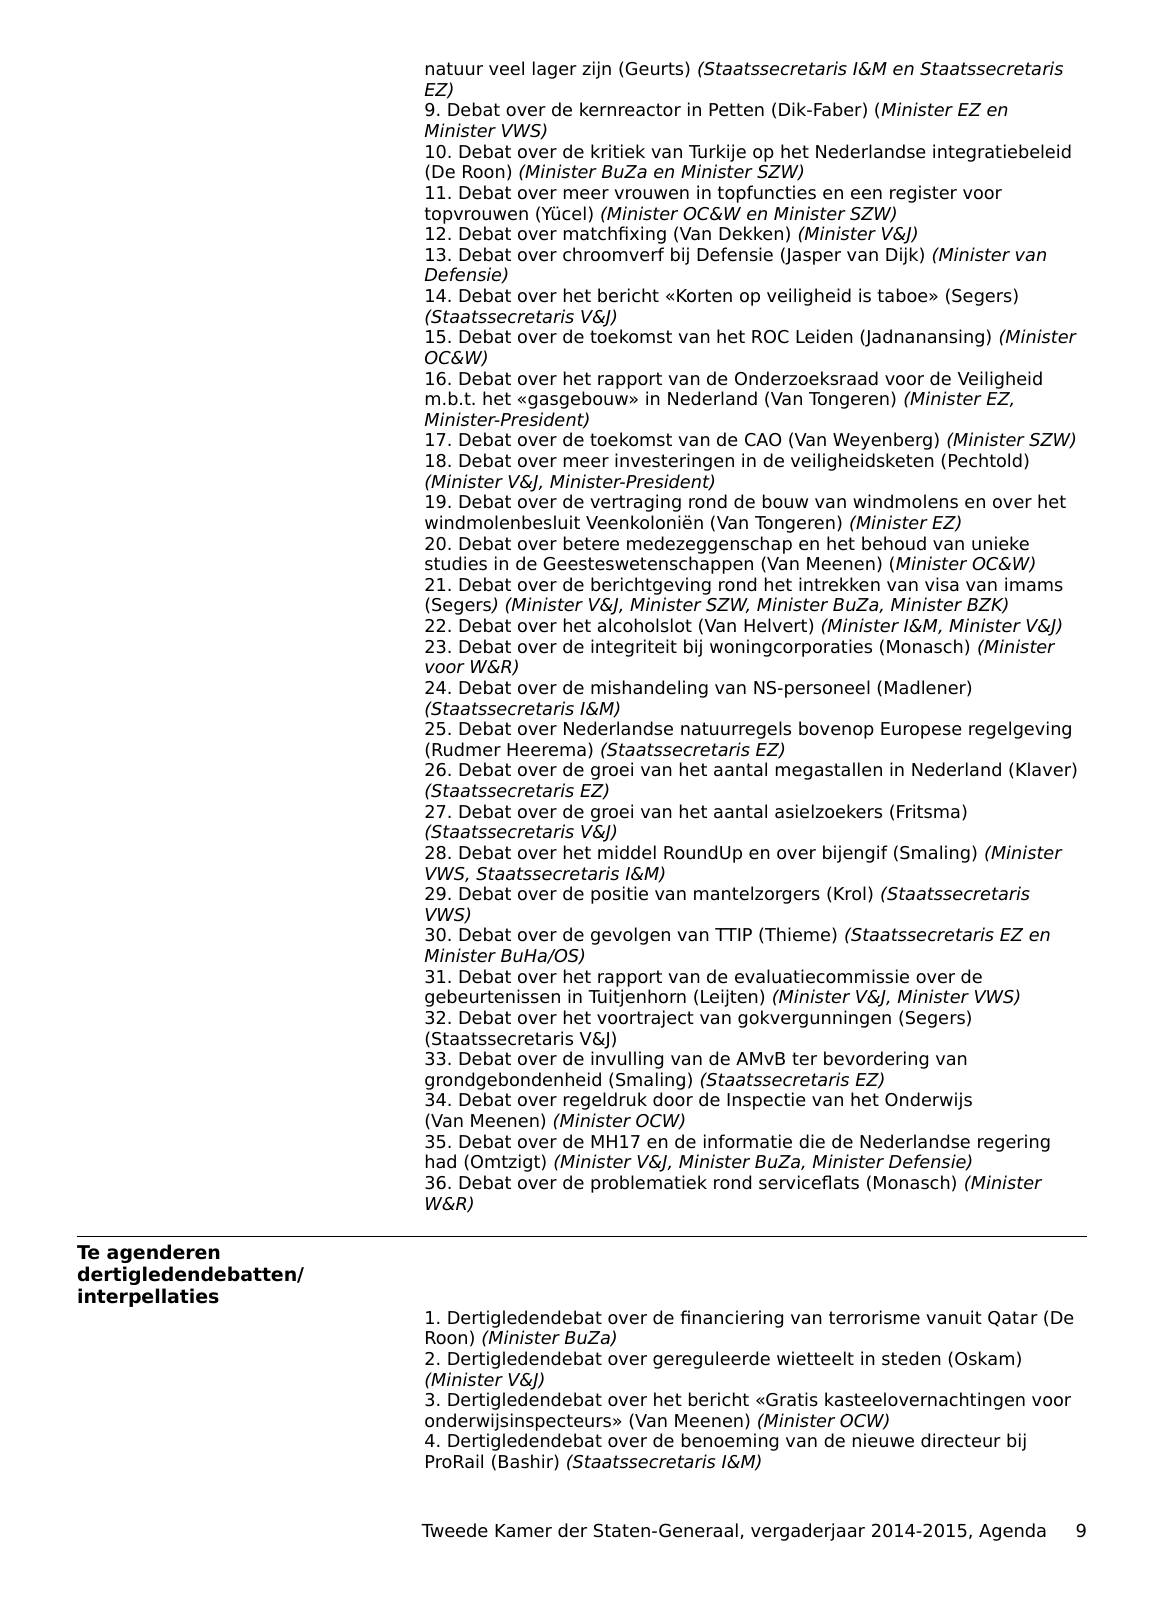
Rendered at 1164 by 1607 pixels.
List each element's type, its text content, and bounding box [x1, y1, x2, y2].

table_cell [77, 100, 401, 142]
table_cell [401, 142, 418, 183]
table_cell [77, 286, 401, 327]
table_cell 1. Dertigledendebat over de financiering van terrorisme vanuit Qatar (De Roon) (Minister BuZa) [418, 1308, 1087, 1349]
table_cell [77, 327, 401, 368]
table_cell [77, 142, 401, 183]
table_cell [401, 430, 418, 451]
table_cell [401, 616, 418, 637]
table_cell [401, 451, 418, 492]
table_cell 27. Debat over de groei van het aantal asielzoekers (Fritsma) (Staatssecretaris V&J) [418, 802, 1087, 843]
table_cell [401, 183, 418, 224]
table_cell [401, 100, 418, 142]
table_cell [401, 1090, 418, 1111]
table_cell [77, 492, 401, 533]
table_cell [401, 1308, 418, 1349]
table_cell 12. Debat over matchfixing (Van Dekken) (Minister V&J) [418, 224, 1087, 245]
table_cell 15. Debat over de toekomst van het ROC Leiden (Jadnanansing) (Minister OC&W) [418, 327, 1087, 368]
table_cell [77, 843, 401, 884]
table_cell 20. Debat over betere medezeggenschap en het behoud van unieke studies in de Geesteswetenschappen (Van Meenen) (Minister OC&W) [418, 534, 1087, 575]
table_cell [401, 1431, 418, 1473]
table_cell 2. Dertigledendebat over gereguleerde wietteelt in steden (Oskam) (Minister V&J) [418, 1349, 1087, 1390]
table_cell [77, 369, 401, 430]
table_cell [401, 719, 418, 760]
table_cell [77, 1390, 401, 1431]
table_cell [401, 802, 418, 843]
table_cell [77, 760, 401, 802]
table_cell [77, 925, 401, 967]
table_cell 33. Debat over de invulling van de AMvB ter bevordering van grondgebondenheid (Smaling) (Staatssecretaris EZ) [418, 1049, 1087, 1090]
table_cell 16. Debat over het rapport van de Onderzoeksraad voor de Veiligheid m.b.t. het «gasgebouw» in Nederland (Van Tongeren) (Minister EZ, Minister-President) [418, 369, 1087, 430]
table_cell [77, 719, 401, 760]
table_cell [401, 492, 418, 533]
table_cell [77, 575, 401, 616]
table_cell [77, 245, 401, 286]
table_cell 9. Debat over de kernreactor in Petten (Dik-Faber) (Minister EZ en Minister VWS) [418, 100, 1087, 142]
table_cell [401, 1349, 418, 1390]
table_cell (Van Meenen) (Minister OCW) [418, 1111, 1087, 1132]
table_cell [401, 369, 418, 430]
table_cell [401, 678, 418, 719]
table_cell 30. Debat over de gevolgen van TTIP (Thieme) (Staatssecretaris EZ en Minister BuHa/OS) [418, 925, 1087, 967]
table_cell 19. Debat over de vertraging rond de bouw van windmolens en over het windmolenbesluit Veenkoloniën (Van Tongeren) (Minister EZ) [418, 492, 1087, 533]
table_cell 24. Debat over de mishandeling van NS-personeel (Madlener) (Staatssecretaris I&M) [418, 678, 1087, 719]
table_cell [77, 1431, 401, 1473]
table_cell 35. Debat over de MH17 en de informatie die de Nederlandse regering had (Omtzigt) (Minister V&J, Minister BuZa, Minister Defensie) [418, 1132, 1087, 1173]
table_cell 34. Debat over regeldruk door de Inspectie van het Onderwijs [418, 1090, 1087, 1111]
table_header Te agenderen dertigledendebatten/ interpellaties [77, 1237, 401, 1308]
table_cell 28. Debat over het middel RoundUp en over bijengif (Smaling) (Minister VWS, Staatssecretaris I&M) [418, 843, 1087, 884]
table_cell 29. Debat over de positie van mantelzorgers (Krol) (Staatssecretaris VWS) [418, 884, 1087, 925]
table_cell [77, 637, 401, 678]
table_cell [77, 451, 401, 492]
table_cell [77, 967, 401, 1008]
table_cell 32. Debat over het voortraject van gokvergunningen (Segers) (Staatssecretaris V&J) [418, 1008, 1087, 1049]
table_cell [77, 1090, 401, 1111]
table_cell [401, 224, 418, 245]
table_cell 36. Debat over de problematiek rond serviceflats (Monasch) (Minister W&R) [418, 1173, 1087, 1214]
table_cell [77, 884, 401, 925]
table_cell 31. Debat over het rapport van de evaluatiecommissie over de gebeurtenissen in Tuitjenhorn (Leijten) (Minister V&J, Minister VWS) [418, 967, 1087, 1008]
table_cell 22. Debat over het alcoholslot (Van Helvert) (Minister I&M, Minister V&J) [418, 616, 1087, 637]
table_cell 14. Debat over het bericht «Korten op veiligheid is taboe» (Segers) (Staatssecretaris V&J) [418, 286, 1087, 327]
table_cell [401, 637, 418, 678]
table_cell [401, 245, 418, 286]
table_cell 26. Debat over de groei van het aantal megastallen in Nederland (Klaver) (Staatssecretaris EZ) [418, 760, 1087, 802]
table_cell [401, 575, 418, 616]
table_header [418, 1237, 1087, 1308]
table_cell [77, 183, 401, 224]
table_cell 25. Debat over Nederlandse natuurregels bovenop Europese regelgeving (Rudmer Heerema) (Staatssecretaris EZ) [418, 719, 1087, 760]
table_cell [401, 1390, 418, 1431]
table_cell [401, 1132, 418, 1173]
table_cell [401, 760, 418, 802]
table_cell 21. Debat over de berichtgeving rond het intrekken van visa van imams (Segers) (Minister V&J, Minister SZW, Minister BuZa, Minister BZK) [418, 575, 1087, 616]
table_cell [77, 1008, 401, 1049]
table_cell 3. Dertigledendebat over het bericht «Gratis kasteelovernachtingen voor onderwijsinspecteurs» (Van Meenen) (Minister OCW) [418, 1390, 1087, 1431]
table_header [401, 1237, 418, 1308]
table_cell [77, 1173, 401, 1214]
table_cell 23. Debat over de integriteit bij woningcorporaties (Monasch) (Minister voor W&R) [418, 637, 1087, 678]
table_cell [401, 967, 418, 1008]
table_cell [401, 59, 418, 100]
table_cell [77, 59, 401, 100]
table_cell [77, 1132, 401, 1173]
table_cell [401, 1173, 418, 1214]
table_cell [401, 1049, 418, 1090]
table_cell 11. Debat over meer vrouwen in topfuncties en een register voor topvrouwen (Yücel) (Minister OC&W en Minister SZW) [418, 183, 1087, 224]
table_cell [77, 678, 401, 719]
table_cell [401, 534, 418, 575]
table_cell [401, 286, 418, 327]
table_cell [77, 430, 401, 451]
table_cell 13. Debat over chroomverf bij Defensie (Jasper van Dijk) (Minister van Defensie) [418, 245, 1087, 286]
table_cell 18. Debat over meer investeringen in de veiligheidsketen (Pechtold) (Minister V&J, Minister-President) [418, 451, 1087, 492]
table_cell [77, 616, 401, 637]
table_cell natuur veel lager zijn (Geurts) (Staatssecretaris I&M en Staatssecretaris EZ) [418, 59, 1087, 100]
table_cell [401, 925, 418, 967]
table_cell 17. Debat over de toekomst van de CAO (Van Weyenberg) (Minister SZW) [418, 430, 1087, 451]
table_cell [401, 327, 418, 368]
table_cell [401, 1111, 418, 1132]
table_cell [77, 534, 401, 575]
table_cell [77, 1349, 401, 1390]
table_cell [401, 1008, 418, 1049]
table_cell [401, 843, 418, 884]
table_cell 4. Dertigledendebat over de benoeming van de nieuwe directeur bij ProRail (Bashir) (Staatssecretaris I&M) [418, 1431, 1087, 1473]
table_cell [77, 1308, 401, 1349]
table_cell [77, 1049, 401, 1090]
table_cell [77, 1111, 401, 1132]
table_cell [77, 802, 401, 843]
table_cell 10. Debat over de kritiek van Turkije op het Nederlandse integratiebeleid (De Roon) (Minister BuZa en Minister SZW) [418, 142, 1087, 183]
table_cell [77, 224, 401, 245]
table_cell [401, 884, 418, 925]
